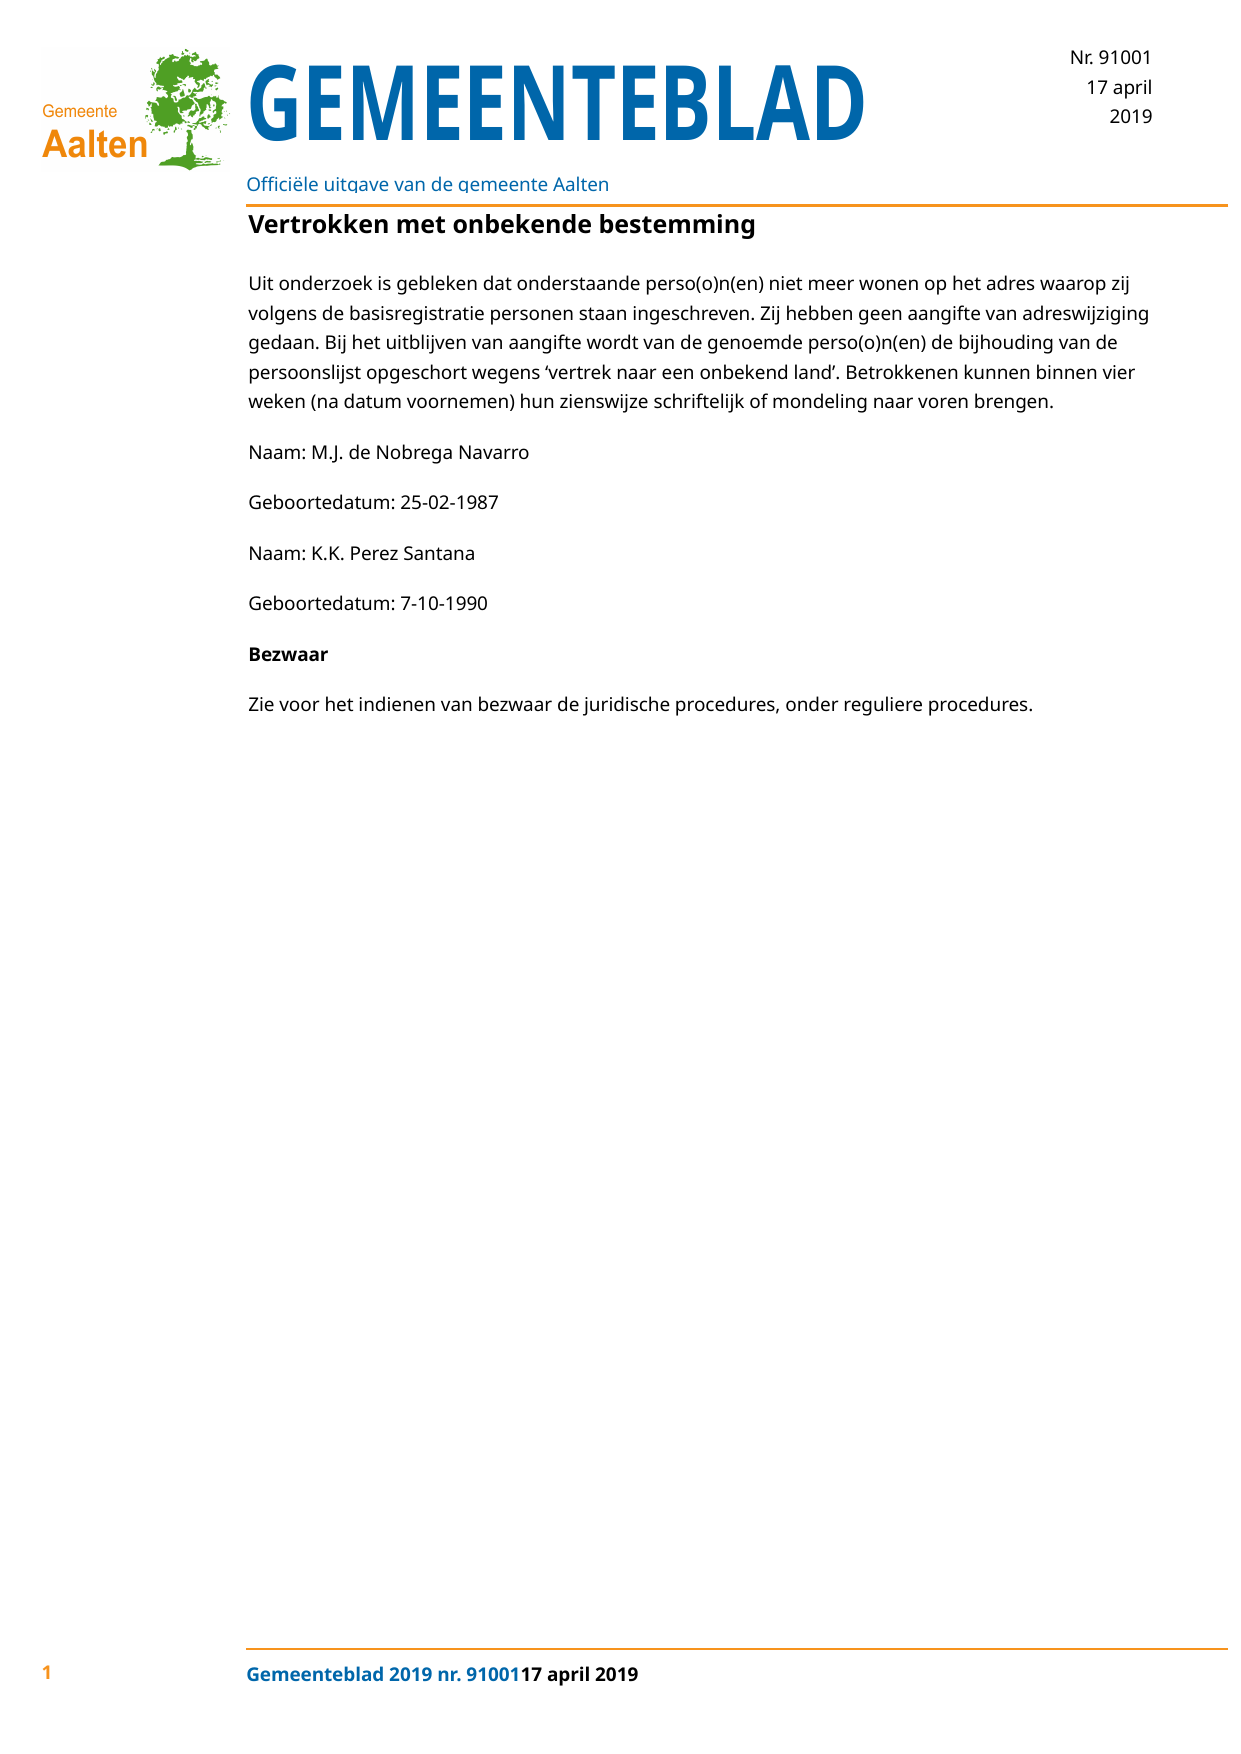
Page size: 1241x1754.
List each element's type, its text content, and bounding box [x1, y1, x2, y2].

text Vertrokken met onbekende bestemming [248, 207, 1152, 241]
text Geboortedatum: 25-02-1987 [248, 489, 1152, 515]
text Uit onderzoek is gebleken dat onderstaande perso(o)n(en) niet meer wonen op het adres waarop zij volgens de basisregistratie personen staan ingeschreven. Zij hebben geen aangifte van adreswijziging gedaan. Bij het uitblijven van aangifte wordt van de genoemde perso(o)n(en) de bijhouding van de persoonslijst opgeschort wegens ‘vertrek naar een onbekend land’. Betrokkenen kunnen binnen vier weken (na datum voornemen) hun zienswijze schriftelijk of mondeling naar voren brengen. [248, 270, 1152, 414]
text Geboortedatum: 7-10-1990 [248, 590, 1152, 616]
text Bezwaar [248, 641, 1152, 666]
picture [41, 47, 231, 172]
text Zie voor het indienen van bezwaar de juridische procedures, onder reguliere procedures. [248, 691, 1152, 717]
text Naam: M.J. de Nobrega Navarro [248, 439, 1152, 465]
text Naam: K.K. Perez Santana [248, 540, 1152, 566]
